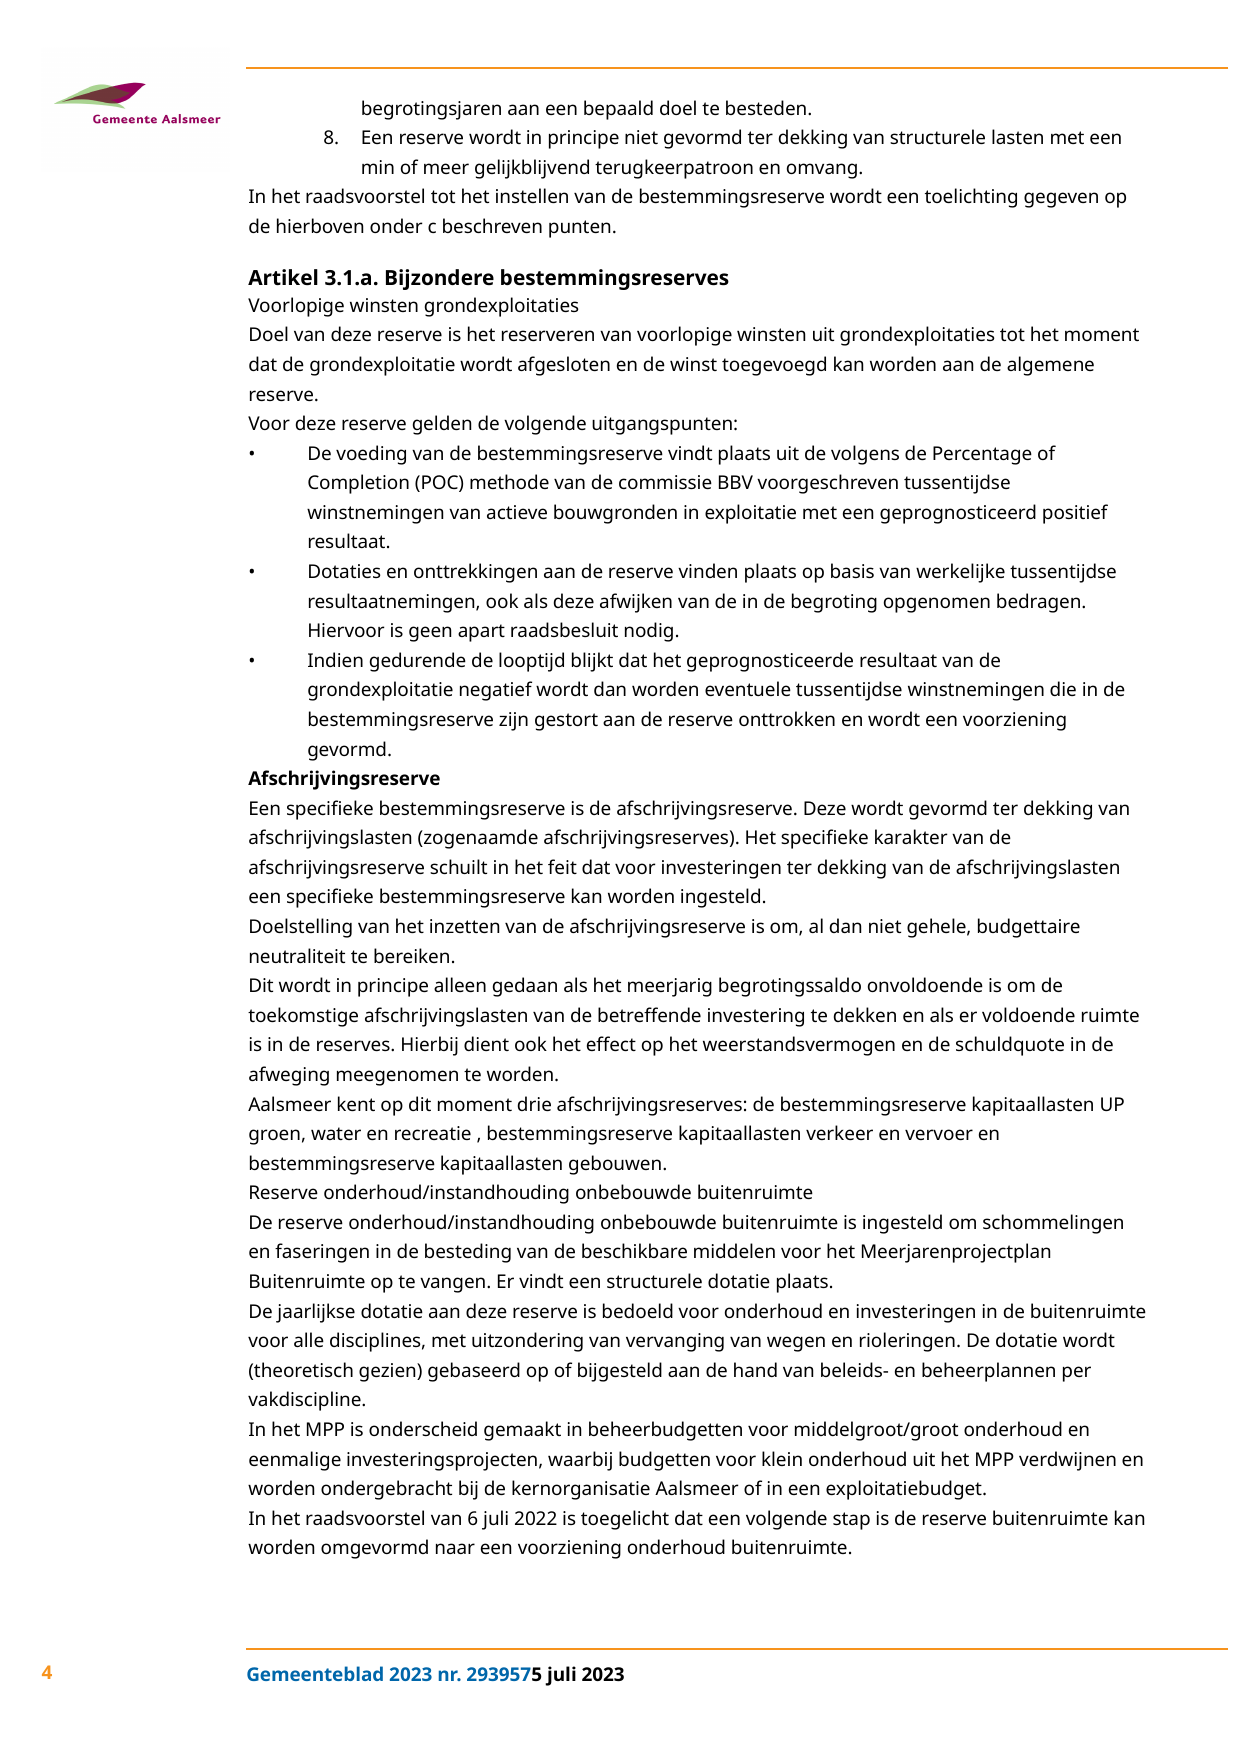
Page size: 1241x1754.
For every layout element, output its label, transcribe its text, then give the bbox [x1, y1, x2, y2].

text Dit wordt in principe alleen gedaan als het meerjarig begrotingssaldo onvoldoende is om de toekomstige afschrijvingslasten van de betreffende investering te dekken en als er voldoende ruimte is in de reserves. Hierbij dient ook het effect op het weerstandsvermogen en de schuldquote in de afweging meegenomen te worden. [248, 972, 1152, 1087]
text Voor deze reserve gelden de volgende uitgangspunten: [248, 410, 1152, 436]
text Aalsmeer kent op dit moment drie afschrijvingsreserves: de bestemmingsreserve kapitaallasten UP groen, water en recreatie , bestemmingsreserve kapitaallasten verkeer en vervoer en bestemmingsreserve kapitaallasten gebouwen. [248, 1091, 1152, 1176]
list De voeding van de bestemmingsreserve vindt plaats uit de volgens de Percentage of Completion (POC) methode van de commissie BBV voorgeschreven tussentijdse winstnemingen van actieve bouwgronden in exploitatie met een geprognosticeerd positief resultaat. [248, 440, 1152, 554]
text In het MPP is onderscheid gemaakt in beheerbudgetten voor middelgroot/groot onderhoud en eenmalige investeringsprojecten, waarbij budgetten voor klein onderhoud uit het MPP verdwijnen en worden ondergebracht bij de kernorganisatie Aalsmeer of in een exploitatiebudget. [248, 1416, 1152, 1501]
text In het raadsvoorstel van 6 juli 2022 is toegelicht dat een volgende stap is de reserve buitenruimte kan worden omgevormd naar een voorziening onderhoud buitenruimte. [248, 1505, 1152, 1560]
text Voorlopige winsten grondexploitaties [248, 292, 1152, 318]
list Een reserve wordt in principe niet gevormd ter dekking van structurele lasten met een min of meer gelijkblijvend terugkeerpatroon en omvang. [323, 124, 1152, 180]
list Dotaties en onttrekkingen aan de reserve vinden plaats op basis van werkelijke tussentijdse resultaatnemingen, ook als deze afwijken van de in de begroting opgenomen bedragen. Hiervoor is geen apart raadsbesluit nodig. [248, 558, 1152, 643]
text In het raadsvoorstel tot het instellen van de bestemmingsreserve wordt een toelichting gegeven op de hierboven onder c beschreven punten. [248, 183, 1152, 239]
text Doel van deze reserve is het reserveren van voorlopige winsten uit grondexploitaties tot het moment dat de grondexploitatie wordt afgesloten en de winst toegevoegd kan worden aan de algemene reserve. [248, 322, 1152, 406]
text De jaarlijkse dotatie aan deze reserve is bedoeld voor onderhoud en investeringen in de buitenruimte voor alle disciplines, met uitzondering van vervanging van wegen en rioleringen. De dotatie wordt (theoretisch gezien) gebaseerd op of bijgesteld aan de hand van beleids- en beheerplannen per vakdiscipline. [248, 1298, 1152, 1412]
text Een specifieke bestemmingsreserve is de afschrijvingsreserve. Deze wordt gevormd ter dekking van afschrijvingslasten (zogenaamde afschrijvingsreserves). Het specifieke karakter van de afschrijvingsreserve schuilt in het feit dat voor investeringen ter dekking van de afschrijvingslasten een specifieke bestemmingsreserve kan worden ingesteld. [248, 795, 1152, 909]
picture [41, 47, 231, 172]
text Artikel 3.1.a. Bijzondere bestemmingsreserves [248, 263, 1152, 292]
list Indien gedurende de looptijd blijkt dat het geprognosticeerde resultaat van de grondexploitatie negatief wordt dan worden eventuele tussentijdse winstnemingen die in de bestemmingsreserve zijn gestort aan de reserve onttrokken en wordt een voorziening gevormd. [248, 647, 1152, 761]
text Reserve onderhoud/instandhouding onbebouwde buitenruimte [248, 1179, 1152, 1205]
list begrotingsjaren aan een bepaald doel te besteden. [323, 95, 1152, 121]
text Afschrijvingsreserve [248, 765, 1152, 791]
text De reserve onderhoud/instandhouding onbebouwde buitenruimte is ingesteld om schommelingen en faseringen in de besteding van de beschikbare middelen voor het Meerjarenprojectplan Buitenruimte op te vangen. Er vindt een structurele dotatie plaats. [248, 1209, 1152, 1294]
text Doelstelling van het inzetten van de afschrijvingsreserve is om, al dan niet gehele, budgettaire neutraliteit te bereiken. [248, 913, 1152, 968]
